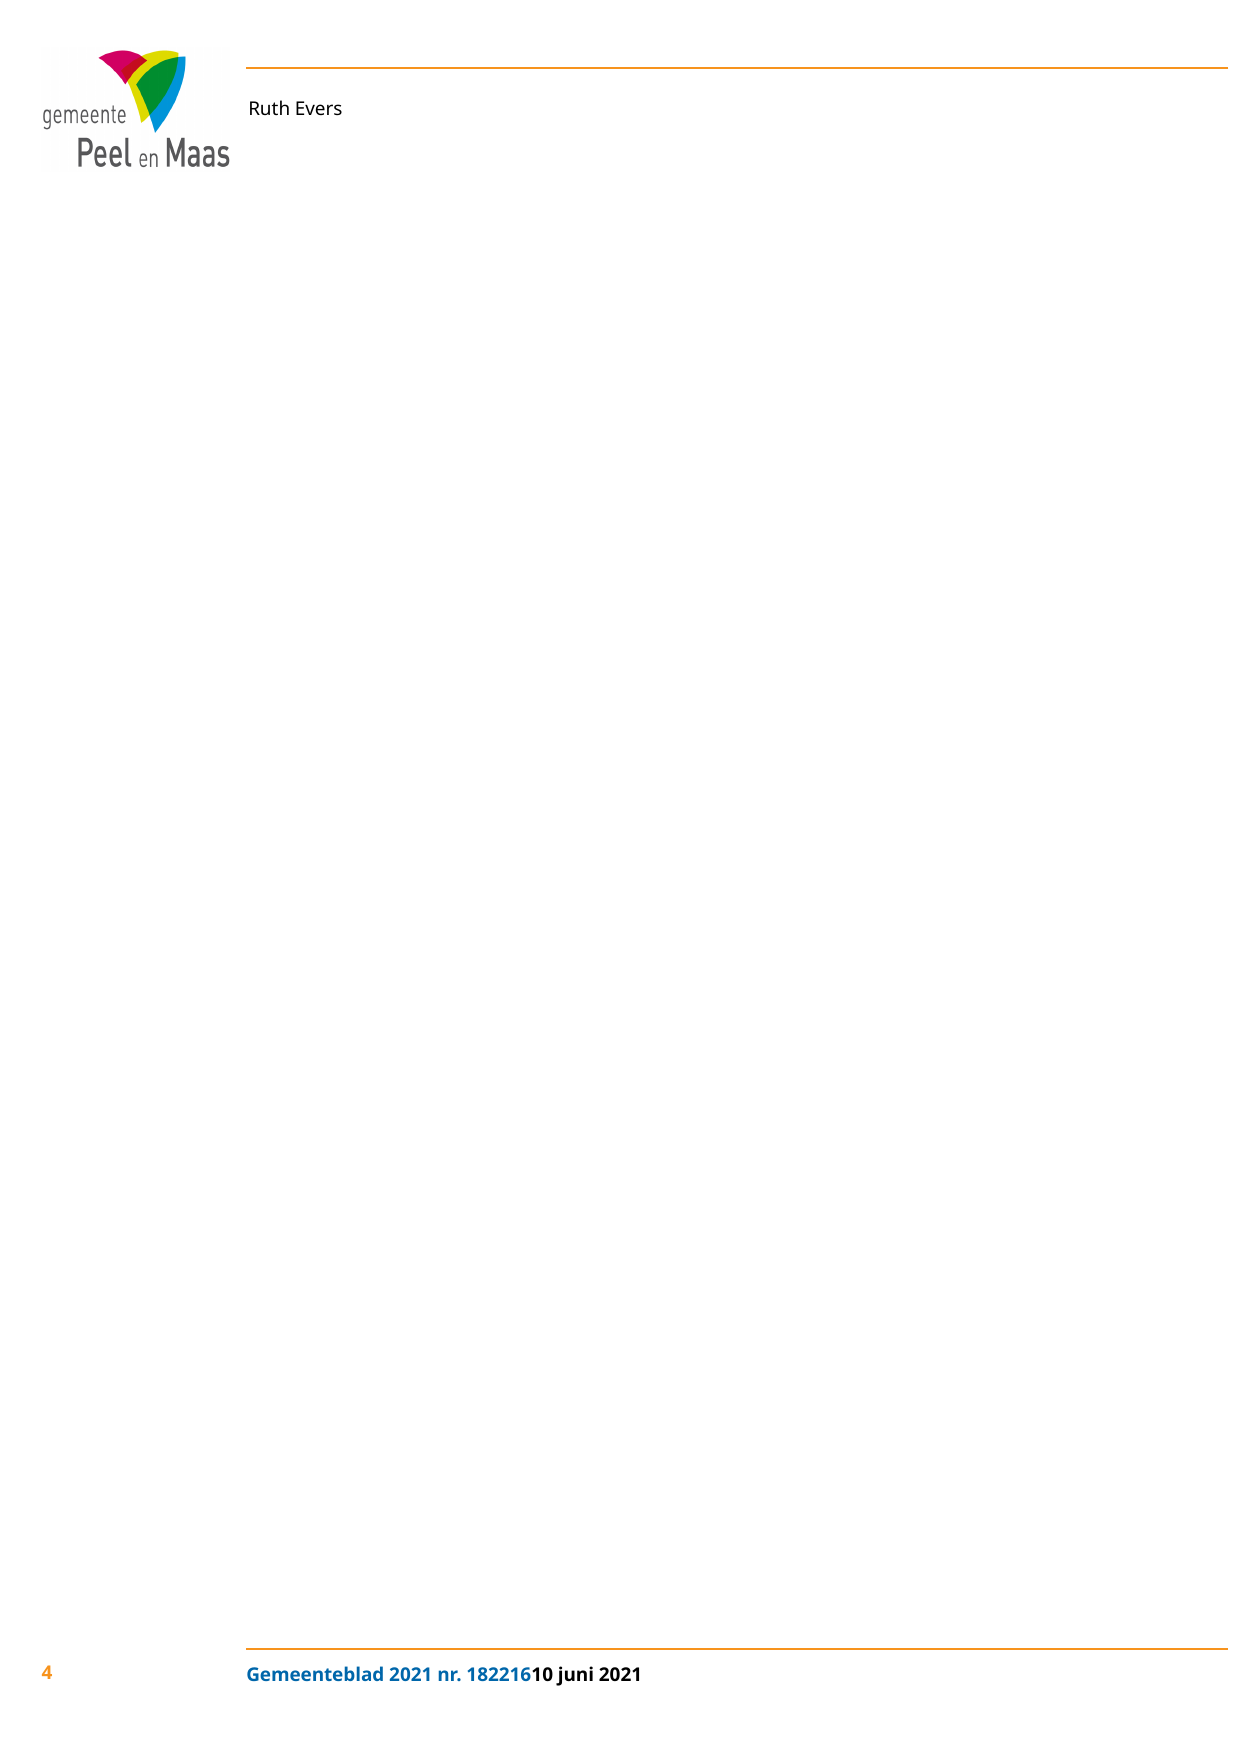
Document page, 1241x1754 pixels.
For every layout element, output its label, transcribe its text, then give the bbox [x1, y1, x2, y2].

text Ruth Evers [248, 95, 1152, 121]
picture [41, 47, 231, 172]
